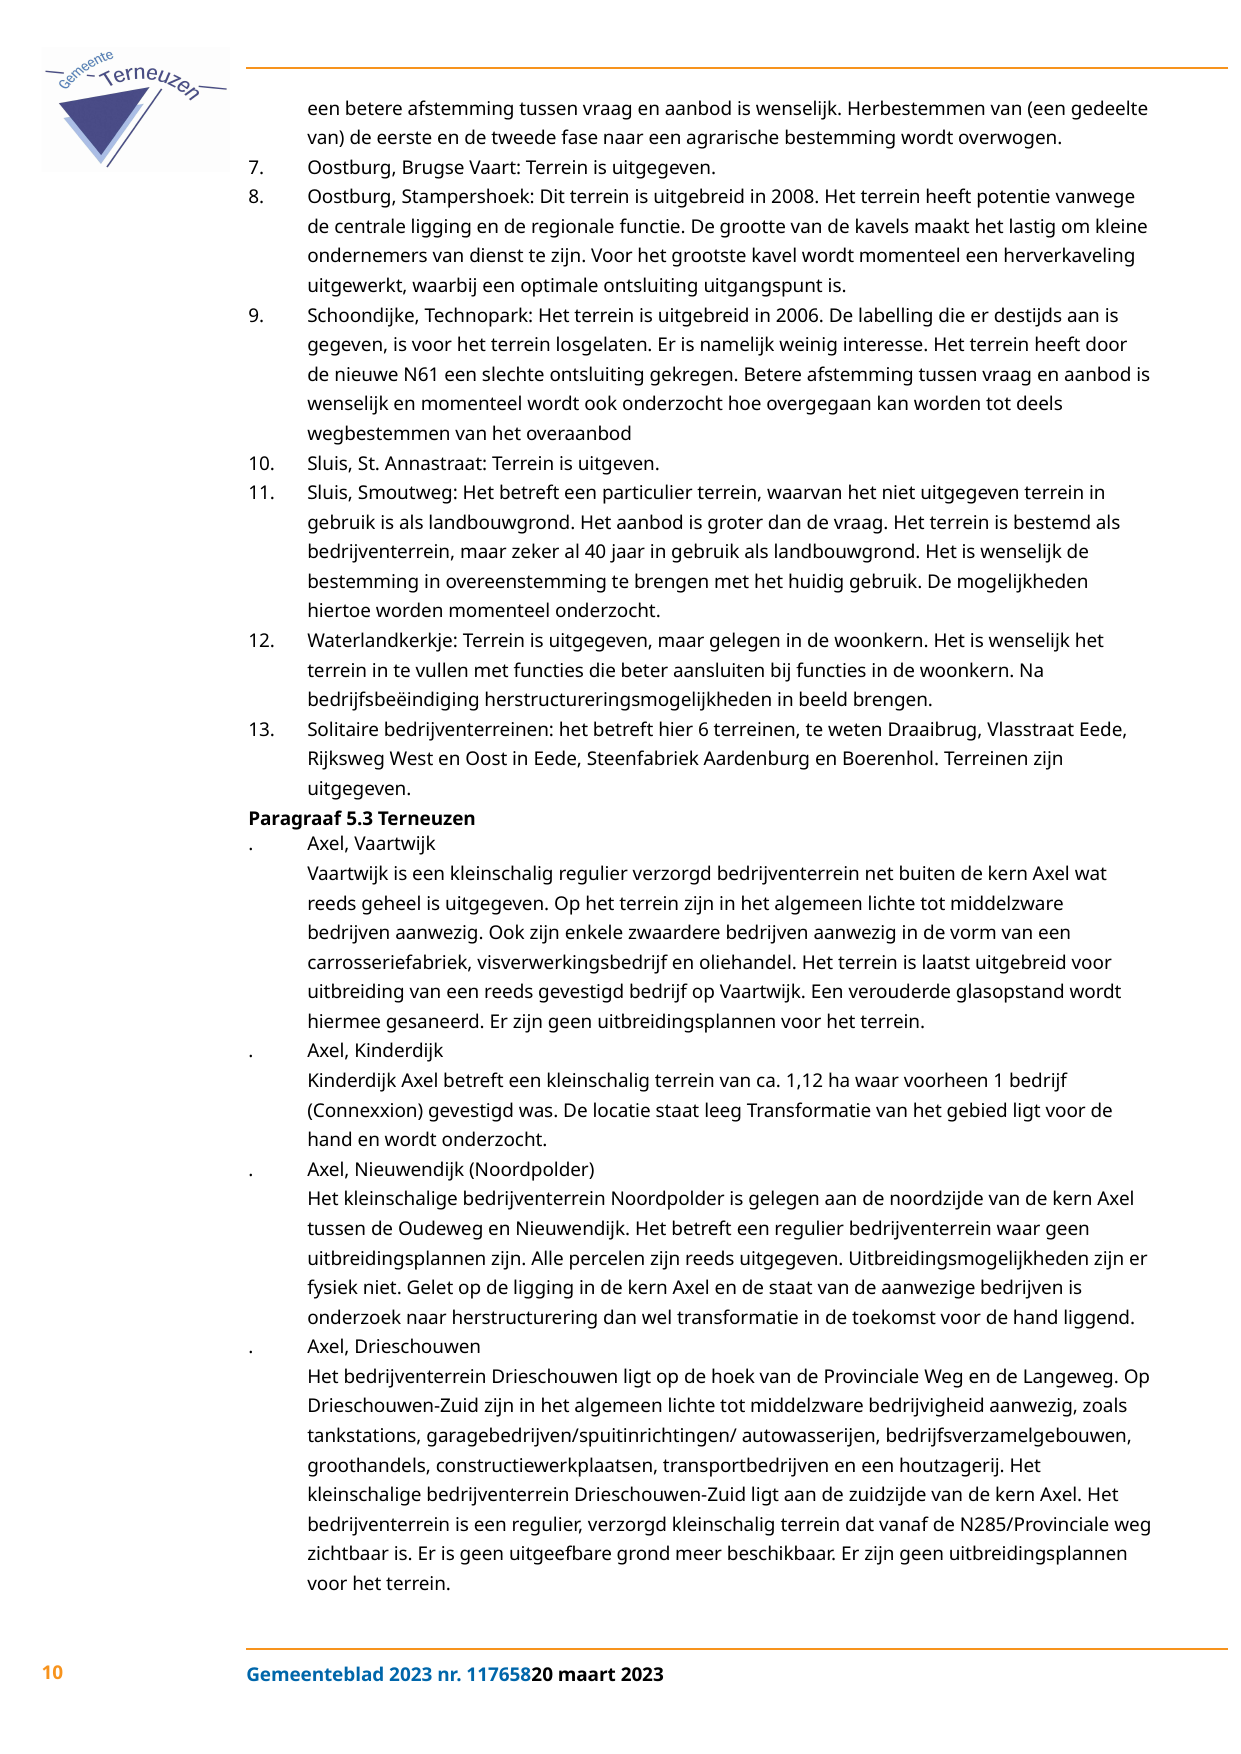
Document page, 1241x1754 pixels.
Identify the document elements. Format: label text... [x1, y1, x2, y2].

list Sluis, St. Annastraat: Terrein is uitgeven. [248, 450, 1152, 476]
list Axel, Vaartwijk [248, 831, 1152, 856]
list Het kleinschalige bedrijventerrein Noordpolder is gelegen aan de noordzijde van de kern Axel tussen de Oudeweg en Nieuwendijk. Het betreft een regulier bedrijventerrein waar geen uitbreidingsplannen zijn. Alle percelen zijn reeds uitgegeven. Uitbreidingsmogelijkheden zijn er fysiek niet. Gelet op de ligging in de kern Axel en de staat van de aanwezige bedrijven is onderzoek naar herstructurering dan wel transformatie in de toekomst voor de hand liggend. [248, 1186, 1152, 1329]
list Waterlandkerkje: Terrein is uitgegeven, maar gelegen in de woonkern. Het is wenselijk het terrein in te vullen met functies die beter aansluiten bij functies in de woonkern. Na bedrijfsbeëindiging herstructureringsmogelijkheden in beeld brengen. [248, 627, 1152, 712]
list Axel, Nieuwendijk (Noordpolder) [248, 1156, 1152, 1182]
list Sluis, Smoutweg: Het betreft een particulier terrein, waarvan het niet uitgegeven terrein in gebruik is als landbouwgrond. Het aanbod is groter dan de vraag. Het terrein is bestemd als bedrijventerrein, maar zeker al 40 jaar in gebruik als landbouwgrond. Het is wenselijk de bestemming in overeenstemming te brengen met het huidig gebruik. De mogelijkheden hiertoe worden momenteel onderzocht. [248, 479, 1152, 623]
text Paragraaf 5.3 Terneuzen [248, 805, 1152, 831]
list Het bedrijventerrein Drieschouwen ligt op de hoek van de Provinciale Weg en de Langeweg. Op Drieschouwen-Zuid zijn in het algemeen lichte tot middelzware bedrijvigheid aanwezig, zoals tankstations, garagebedrijven/spuitinrichtingen/ autowasserijen, bedrijfsverzamelgebouwen, groothandels, constructiewerkplaatsen, transportbedrijven en een houtzagerij. Het kleinschalige bedrijventerrein Drieschouwen-Zuid ligt aan de zuidzijde van de kern Axel. Het bedrijventerrein is een regulier, verzorgd kleinschalig terrein dat vanaf de N285/Provinciale weg zichtbaar is. Er is geen uitgeefbare grond meer beschikbaar. Er zijn geen uitbreidingsplannen voor het terrein. [248, 1363, 1152, 1596]
list Schoondijke, Technopark: Het terrein is uitgebreid in 2006. De labelling die er destijds aan is gegeven, is voor het terrein losgelaten. Er is namelijk weinig interesse. Het terrein heeft door de nieuwe N61 een slechte ontsluiting gekregen. Betere afstemming tussen vraag en aanbod is wenselijk en momenteel wordt ook onderzocht hoe overgegaan kan worden tot deels wegbestemmen van het overaanbod [248, 302, 1152, 446]
list Oostburg, Brugse Vaart: Terrein is uitgegeven. [248, 154, 1152, 180]
list een betere afstemming tussen vraag en aanbod is wenselijk. Herbestemmen van (een gedeelte van) de eerste en de tweede fase naar een agrarische bestemming wordt overwogen. [248, 95, 1152, 150]
list Oostburg, Stampershoek: Dit terrein is uitgebreid in 2008. Het terrein heeft potentie vanwege de centrale ligging en de regionale functie. De grootte van de kavels maakt het lastig om kleine ondernemers van dienst te zijn. Voor het grootste kavel wordt momenteel een herverkaveling uitgewerkt, waarbij een optimale ontsluiting uitgangspunt is. [248, 183, 1152, 298]
picture [41, 47, 231, 172]
list Axel, Kinderdijk [248, 1038, 1152, 1063]
list Axel, Drieschouwen [248, 1333, 1152, 1359]
list Kinderdijk Axel betreft een kleinschalig terrein van ca. 1,12 ha waar voorheen 1 bedrijf (Connexxion) gevestigd was. De locatie staat leeg Transformatie van het gebied ligt voor de hand en wordt onderzocht. [248, 1067, 1152, 1152]
list Vaartwijk is een kleinschalig regulier verzorgd bedrijventerrein net buiten de kern Axel wat reeds geheel is uitgegeven. Op het terrein zijn in het algemeen lichte tot middelzware bedrijven aanwezig. Ook zijn enkele zwaardere bedrijven aanwezig in de vorm van een carrosseriefabriek, visverwerkingsbedrijf en oliehandel. Het terrein is laatst uitgebreid voor uitbreiding van een reeds gevestigd bedrijf op Vaartwijk. Een verouderde glasopstand wordt hiermee gesaneerd. Er zijn geen uitbreidingsplannen voor het terrein. [248, 860, 1152, 1034]
list Solitaire bedrijventerreinen: het betreft hier 6 terreinen, te weten Draaibrug, Vlasstraat Eede, Rijksweg West en Oost in Eede, Steenfabriek Aardenburg en Boerenhol. Terreinen zijn uitgegeven. [248, 716, 1152, 801]
